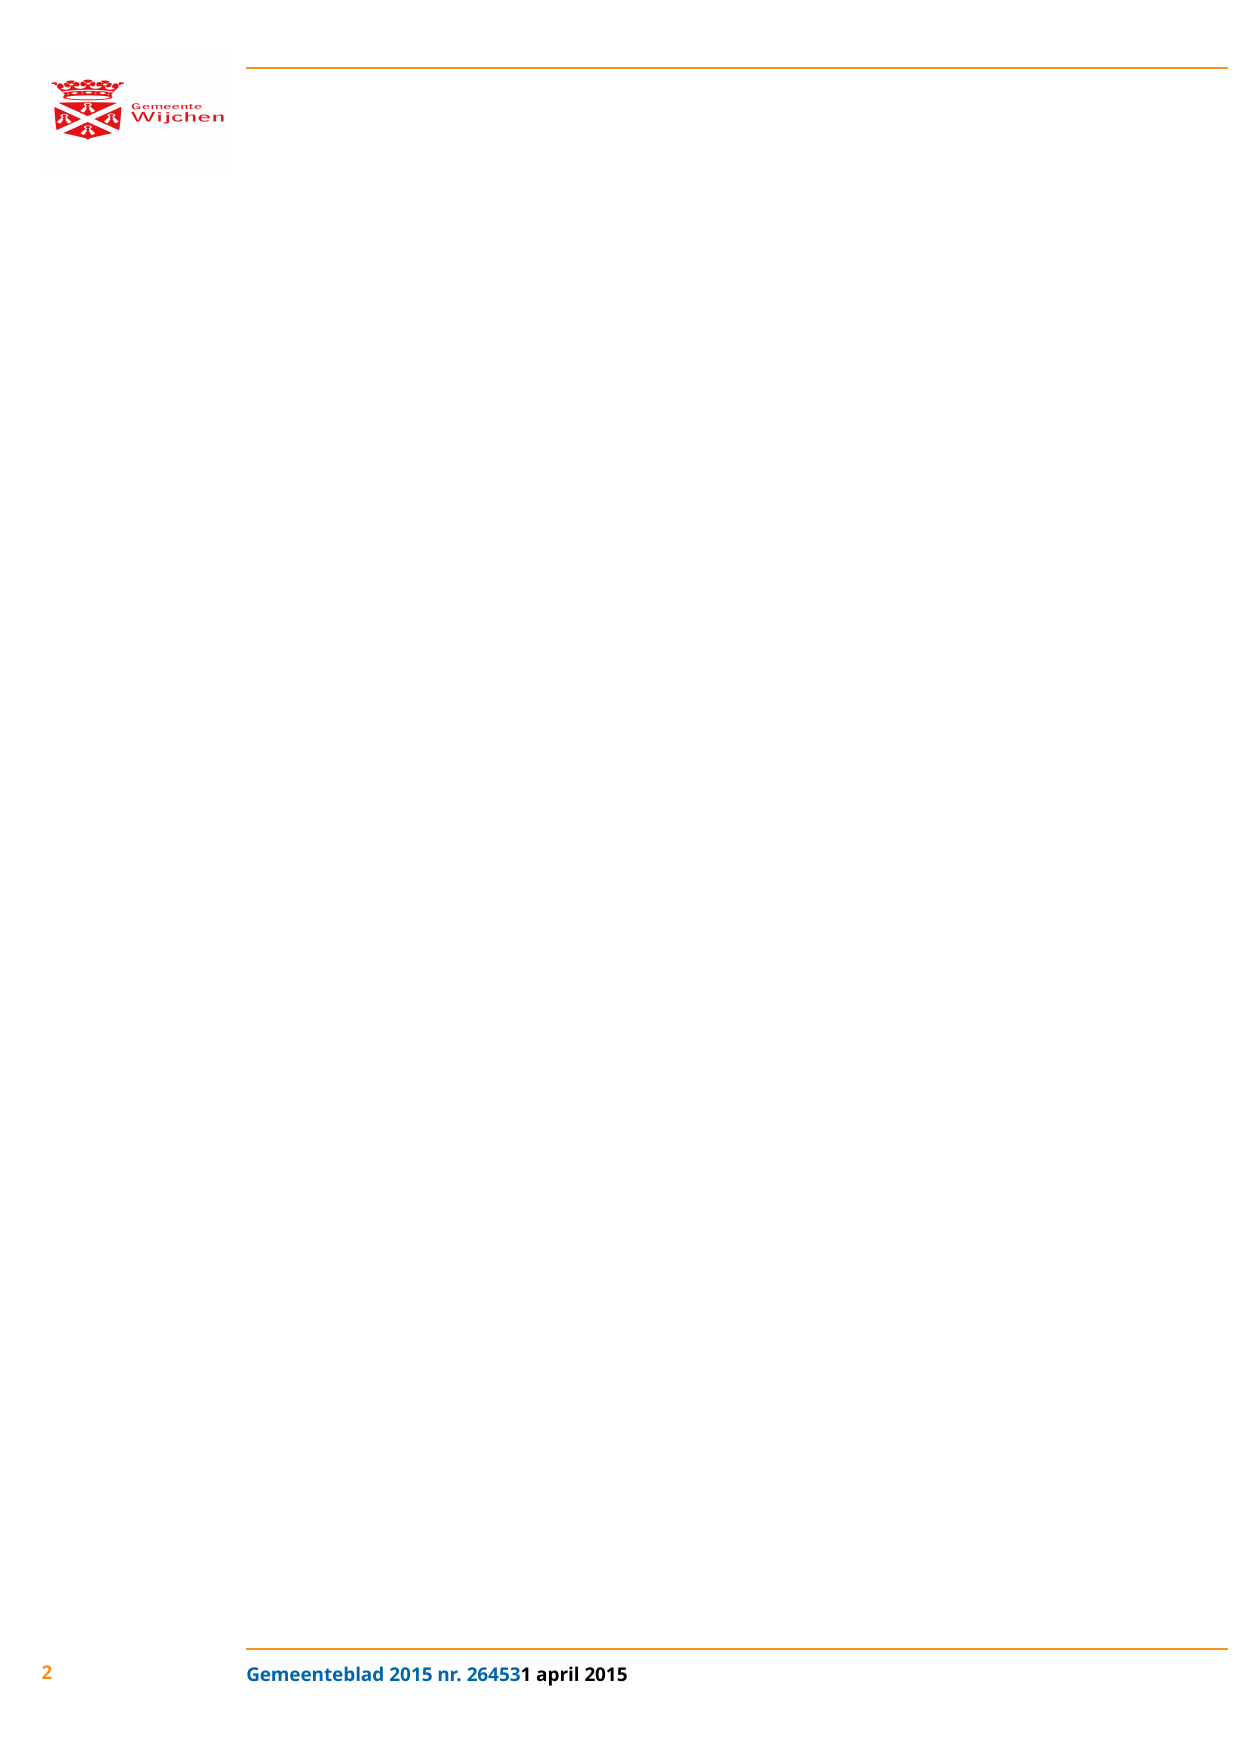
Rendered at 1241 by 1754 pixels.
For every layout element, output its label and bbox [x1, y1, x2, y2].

picture [41, 47, 231, 172]
